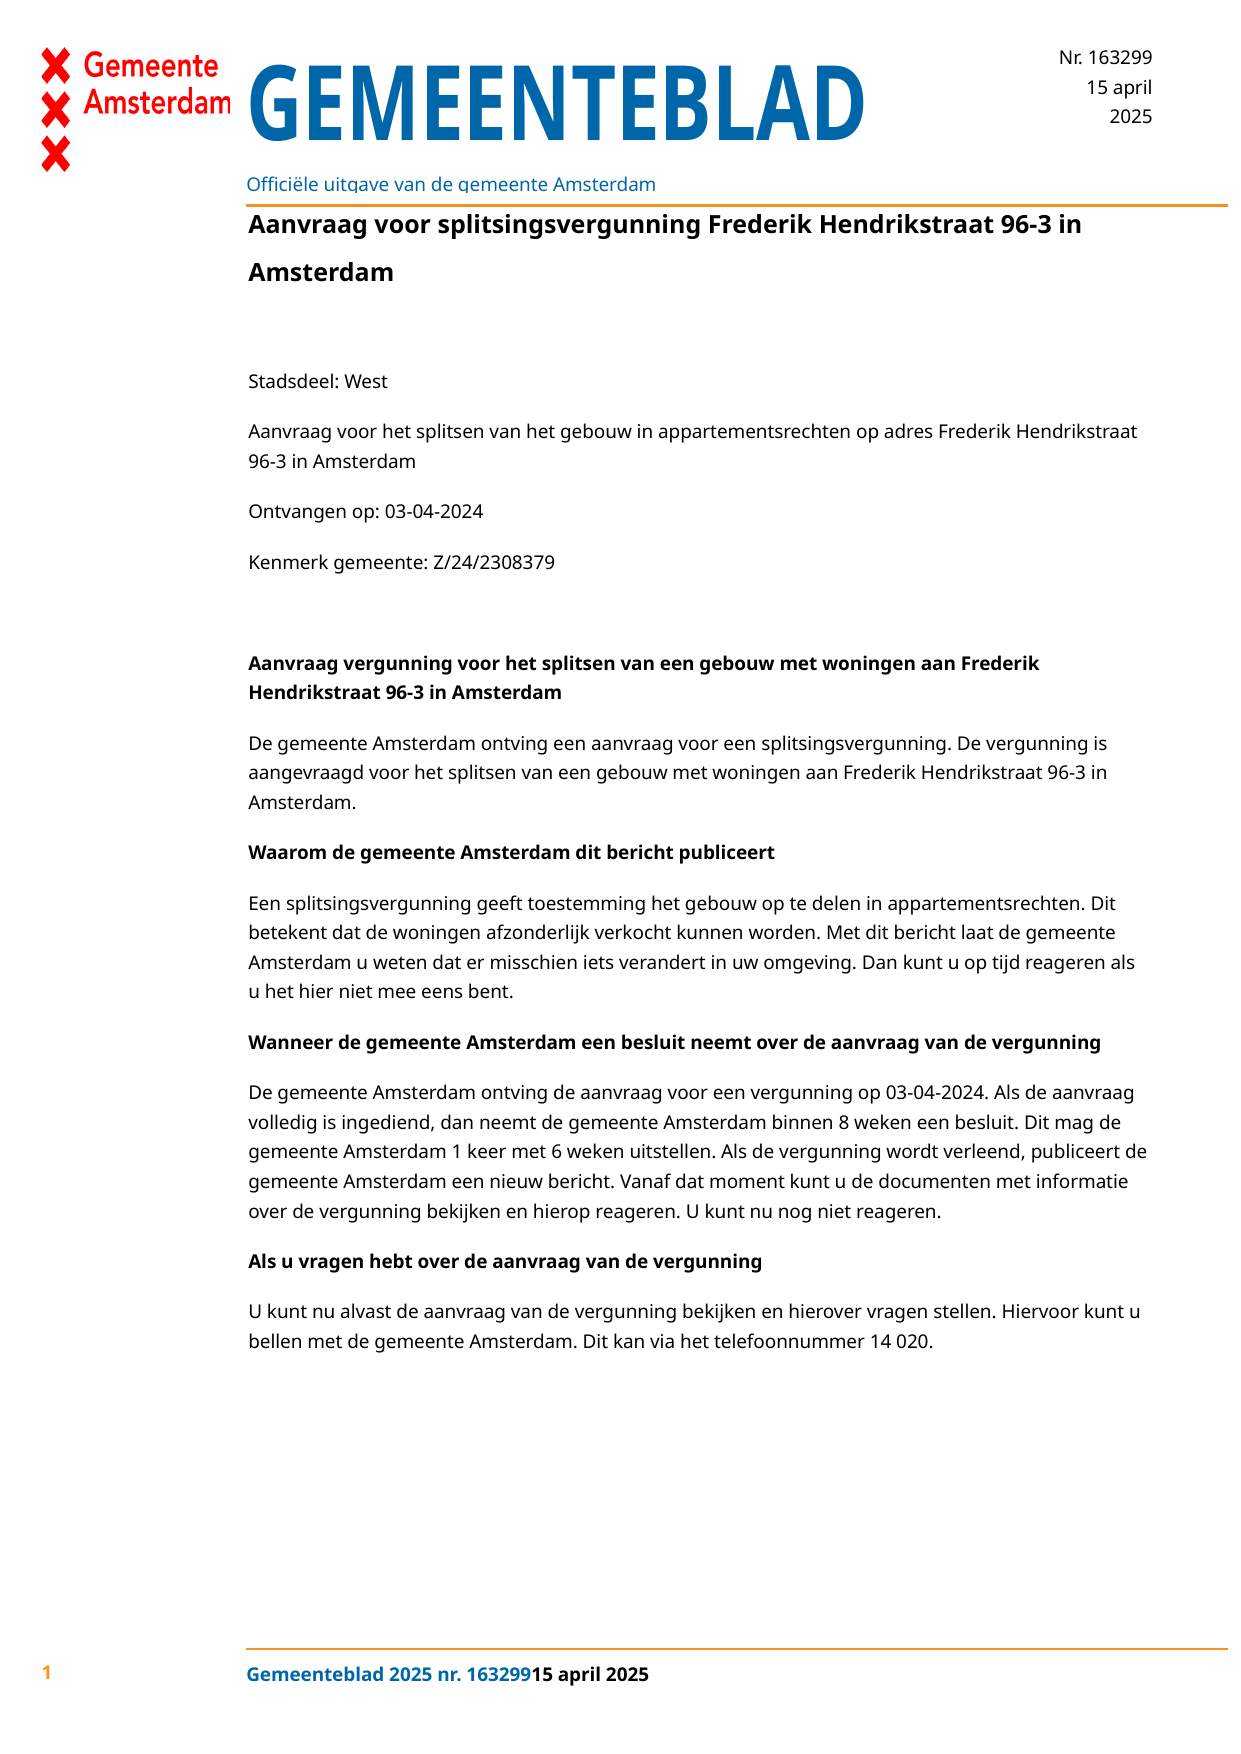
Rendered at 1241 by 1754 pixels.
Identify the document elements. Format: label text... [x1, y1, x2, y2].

text Stadsdeel: West [248, 368, 1152, 394]
text Aanvraag vergunning voor het splitsen van een gebouw met woningen aan Frederik Hendrikstraat 96-3 in Amsterdam [248, 650, 1152, 705]
text Waarom de gemeente Amsterdam dit bericht publiceert [248, 839, 1152, 865]
picture [41, 47, 231, 172]
text Wanneer de gemeente Amsterdam een besluit neemt over de aanvraag van de vergunning [248, 1029, 1152, 1055]
text Ontvangen op: 03-04-2024 [248, 499, 1152, 524]
text Aanvraag voor het splitsen van het gebouw in appartementsrechten op adres Frederik Hendrikstraat 96-3 in Amsterdam [248, 419, 1152, 474]
text Een splitsingsvergunning geeft toestemming het gebouw op te delen in appartementsrechten. Dit betekent dat de woningen afzonderlijk verkocht kunnen worden. Met dit bericht laat de gemeente Amsterdam u weten dat er misschien iets verandert in uw omgeving. Dan kunt u op tijd reageren als u het hier niet mee eens bent. [248, 890, 1152, 1004]
text Aanvraag voor splitsingsvergunning Frederik Hendrikstraat 96-3 in Amsterdam [248, 207, 1152, 288]
text Kenmerk gemeente: Z/24/2308379 [248, 549, 1152, 575]
text De gemeente Amsterdam ontving de aanvraag voor een vergunning op 03-04-2024. Als de aanvraag volledig is ingediend, dan neemt de gemeente Amsterdam binnen 8 weken een besluit. Dit mag de gemeente Amsterdam 1 keer met 6 weken uitstellen. Als de vergunning wordt verleend, publiceert de gemeente Amsterdam een nieuw bericht. Vanaf dat moment kunt u de documenten met informatie over de vergunning bekijken en hierop reageren. U kunt nu nog niet reageren. [248, 1079, 1152, 1224]
text Als u vragen hebt over de aanvraag van de vergunning [248, 1248, 1152, 1274]
text De gemeente Amsterdam ontving een aanvraag voor een splitsingsvergunning. De vergunning is aangevraagd voor het splitsen van een gebouw met woningen aan Frederik Hendrikstraat 96-3 in Amsterdam. [248, 730, 1152, 815]
text U kunt nu alvast de aanvraag van de vergunning bekijken en hierover vragen stellen. Hiervoor kunt u bellen met de gemeente Amsterdam. Dit kan via het telefoonnummer 14 020. [248, 1299, 1152, 1354]
